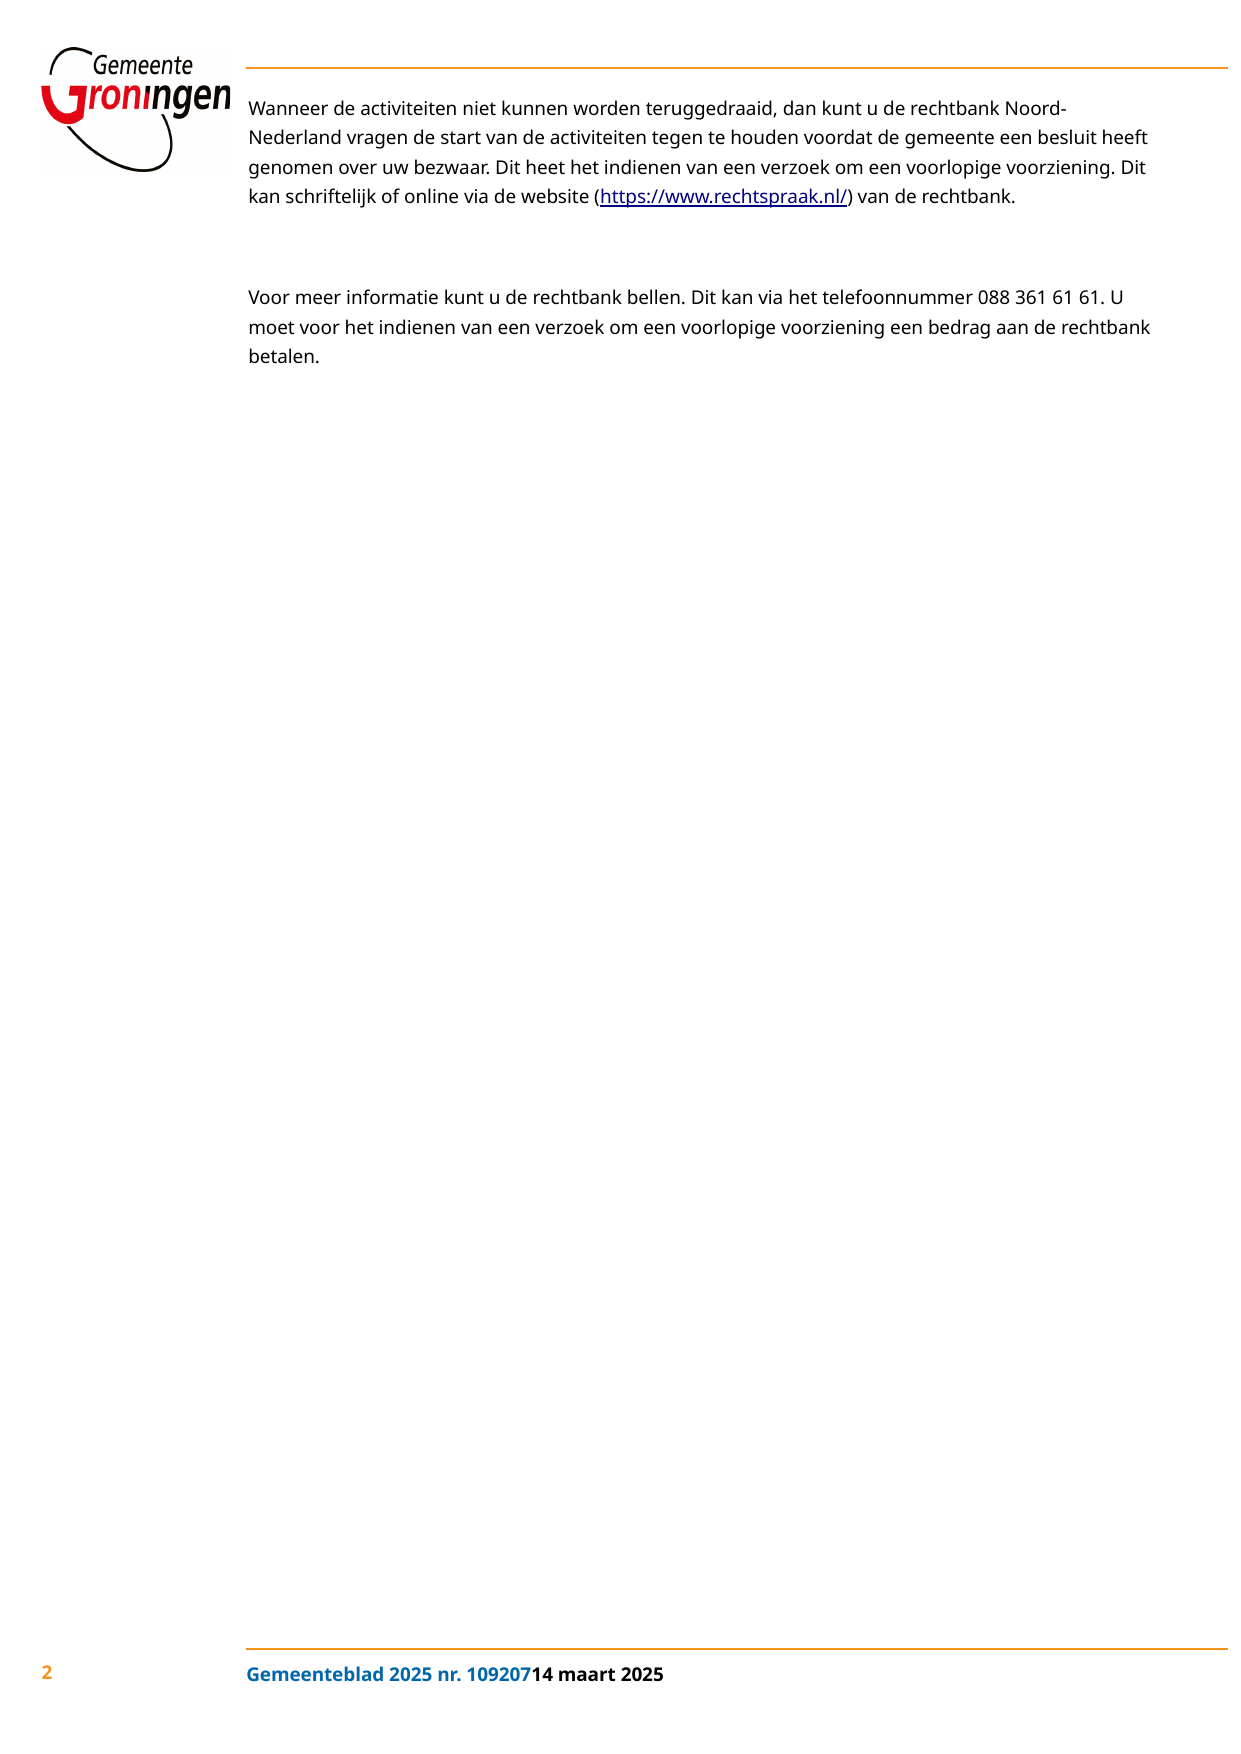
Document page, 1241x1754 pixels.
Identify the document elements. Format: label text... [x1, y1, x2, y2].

picture [41, 47, 231, 172]
text Voor meer informatie kunt u de rechtbank bellen. Dit kan via het telefoonnummer 088 361 61 61. U moet voor het indienen van een verzoek om een voorlopige voorziening een bedrag aan de rechtbank betalen. [248, 284, 1152, 369]
text Wanneer de activiteiten niet kunnen worden teruggedraaid, dan kunt u de rechtbank Noord-Nederland vragen de start van de activiteiten tegen te houden voordat de gemeente een besluit heeft genomen over uw bezwaar. Dit heet het indienen van een verzoek om een voorlopige voorziening. Dit kan schriftelijk of online via de website (https://www.rechtspraak.nl/) van de rechtbank. [248, 95, 1152, 209]
